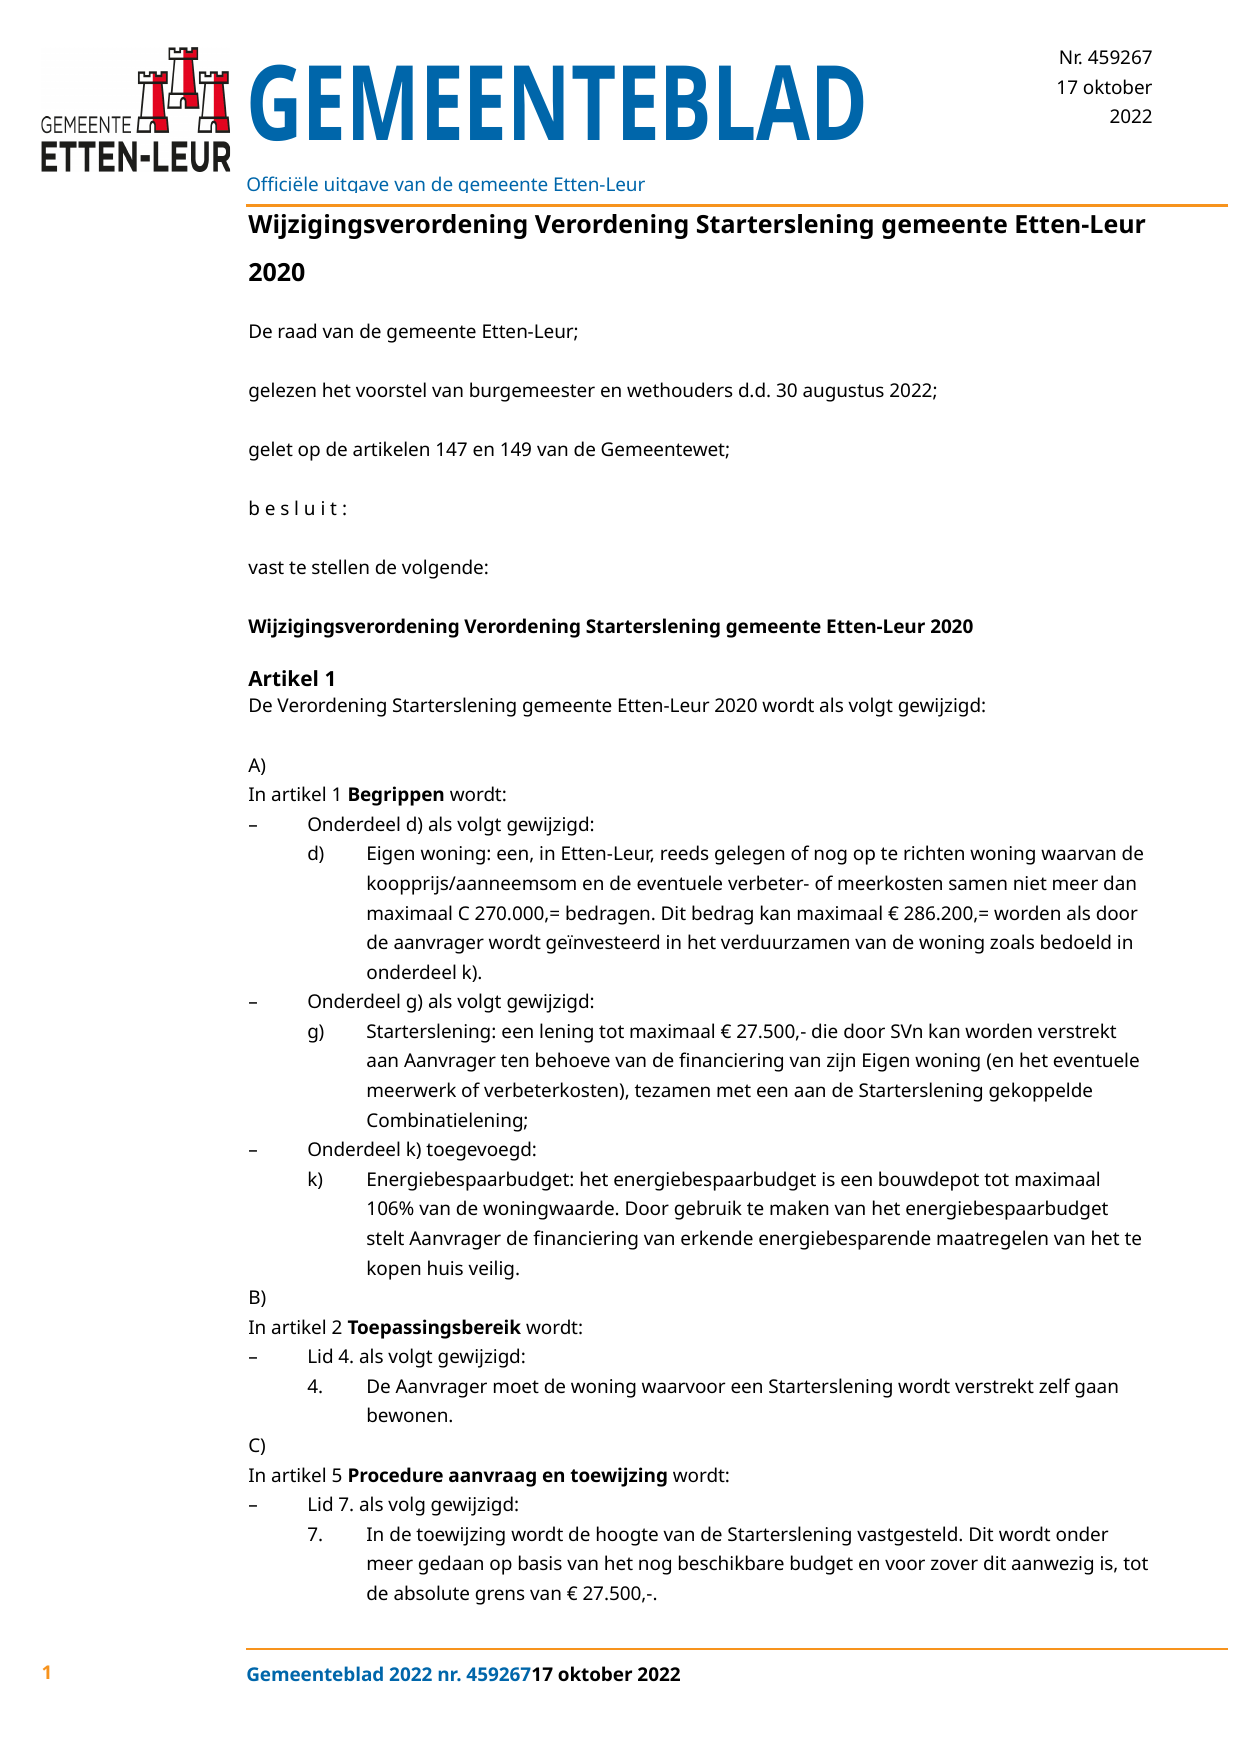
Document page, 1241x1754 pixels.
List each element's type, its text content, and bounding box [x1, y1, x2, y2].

text Artikel 1 [248, 664, 1152, 693]
text A) [248, 752, 1152, 777]
text De raad van de gemeente Etten-Leur; [248, 318, 1152, 344]
text B) [248, 1284, 1152, 1310]
list Onderdeel k) toegevoegd: [248, 1136, 1152, 1162]
list Starterslening: een lening tot maximaal € 27.500,- die door SVn kan worden verstrekt aan Aanvrager ten behoeve van de financiering van zijn Eigen woning (en het eventuele meerwerk of verbeterkosten), tezamen met een aan de Starterslening gekoppelde Combinatielening; [307, 1018, 1152, 1132]
text vast te stellen de volgende: [248, 554, 1152, 580]
text In artikel 2 Toepassingsbereik wordt: [248, 1314, 1152, 1339]
text In artikel 5 Procedure aanvraag en toewijzing wordt: [248, 1462, 1152, 1487]
picture [41, 47, 231, 172]
text Wijzigingsverordening Verordening Starterslening gemeente Etten-Leur 2020 [248, 614, 1152, 639]
text b e s l u i t : [248, 495, 1152, 521]
text De Verordening Starterslening gemeente Etten-Leur 2020 wordt als volgt gewijzigd: [248, 693, 1152, 718]
list Lid 4. als volgt gewijzigd: [248, 1343, 1152, 1369]
list Lid 7. als volg gewijzigd: [248, 1491, 1152, 1517]
list Onderdeel d) als volgt gewijzigd: [248, 811, 1152, 837]
text gelezen het voorstel van burgemeester en wethouders d.d. 30 augustus 2022; [248, 377, 1152, 403]
text In artikel 1 Begrippen wordt: [248, 781, 1152, 807]
text Wijzigingsverordening Verordening Starterslening gemeente Etten-Leur 2020 [248, 207, 1152, 288]
text gelet op de artikelen 147 en 149 van de Gemeentewet; [248, 436, 1152, 462]
list In de toewijzing wordt de hoogte van de Starterslening vastgesteld. Dit wordt onder meer gedaan op basis van het nog beschikbare budget en voor zover dit aanwezig is, tot de absolute grens van € 27.500,-. [307, 1521, 1152, 1606]
list Eigen woning: een, in Etten-Leur, reeds gelegen of nog op te richten woning waarvan de koopprijs/aanneemsom en de eventuele verbeter- of meerkosten samen niet meer dan maximaal C 270.000,= bedragen. Dit bedrag kan maximaal € 286.200,= worden als door de aanvrager wordt geïnvesteerd in het verduurzamen van de woning zoals bedoeld in onderdeel k). [307, 841, 1152, 984]
text C) [248, 1432, 1152, 1458]
list Energiebespaarbudget: het energiebespaarbudget is een bouwdepot tot maximaal 106% van de woningwaarde. Door gebruik te maken van het energiebespaarbudget stelt Aanvrager de financiering van erkende energiebesparende maatregelen van het te kopen huis veilig. [307, 1166, 1152, 1280]
list De Aanvrager moet de woning waarvoor een Starterslening wordt verstrekt zelf gaan bewonen. [307, 1373, 1152, 1428]
list Onderdeel g) als volgt gewijzigd: [248, 988, 1152, 1014]
